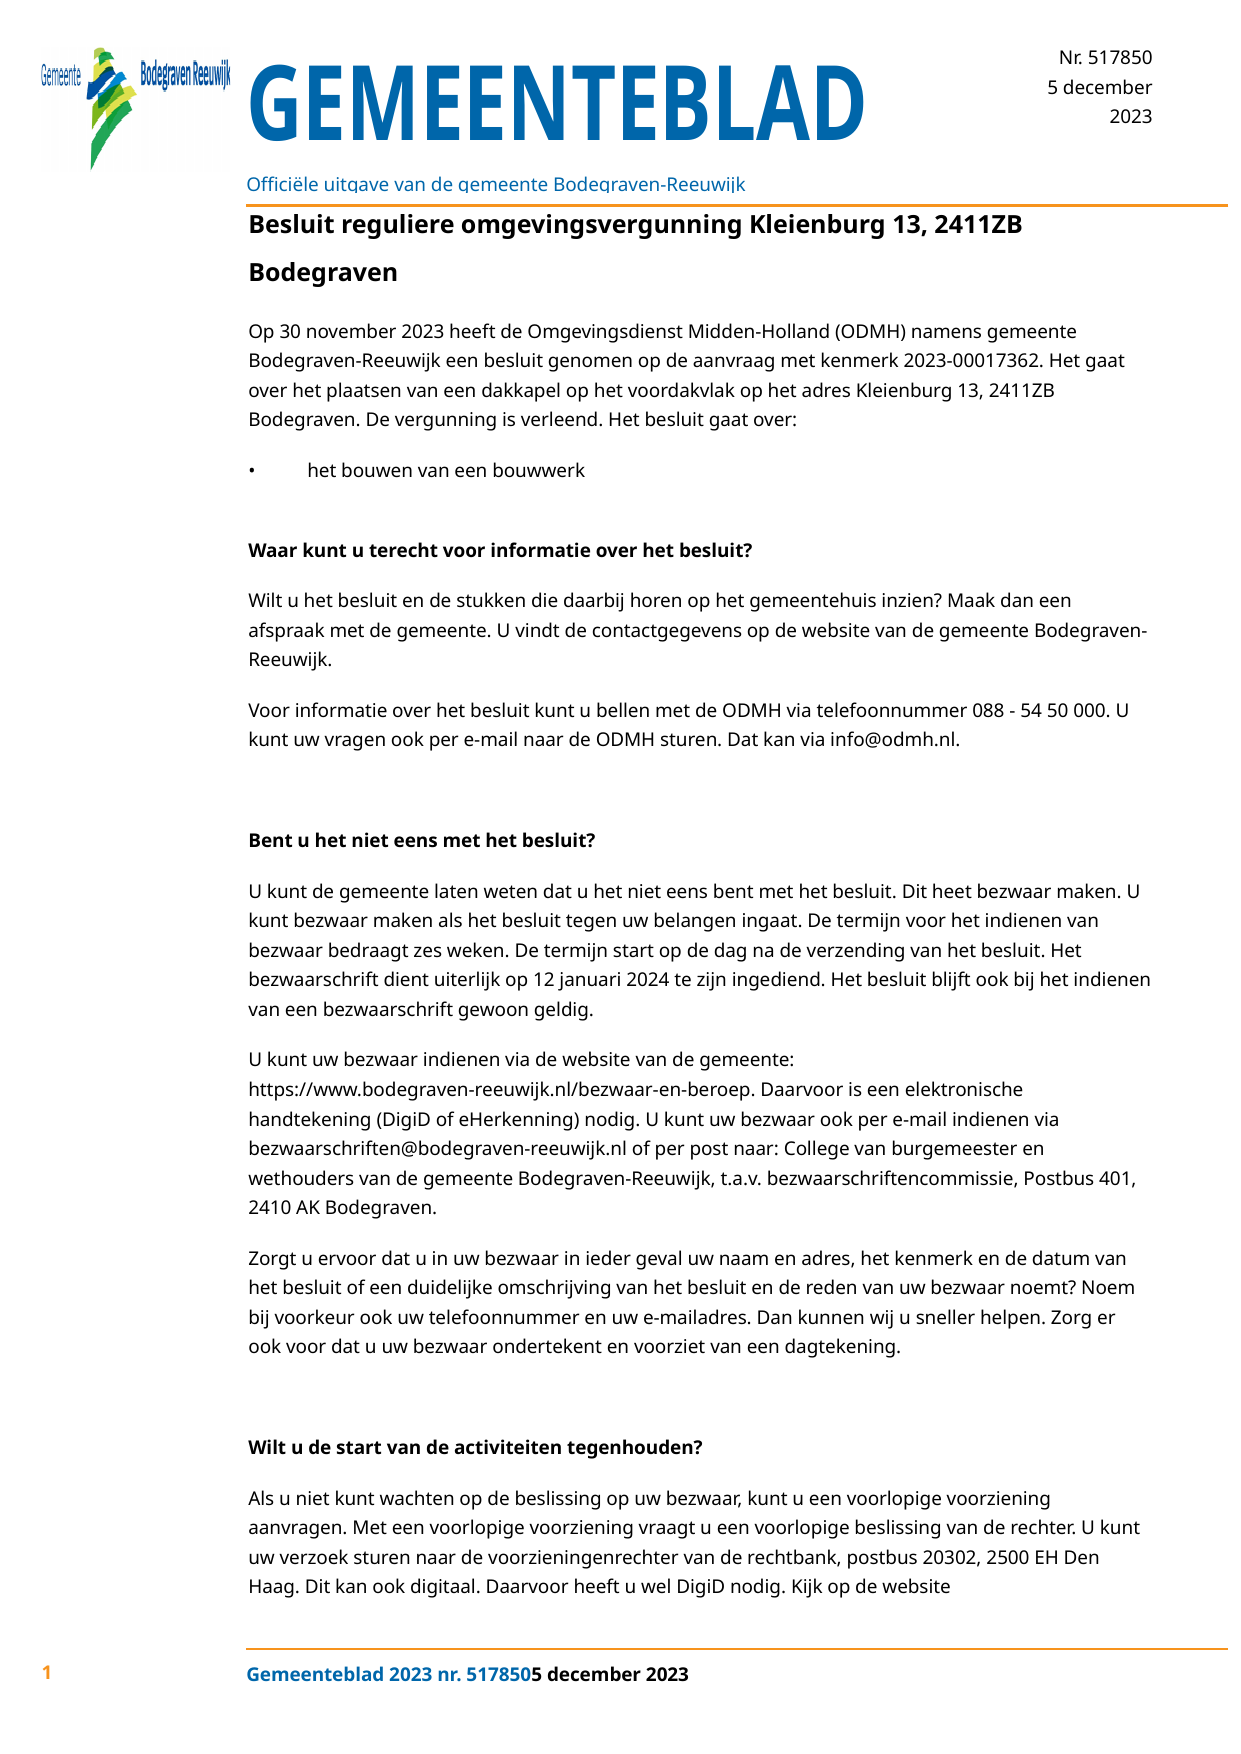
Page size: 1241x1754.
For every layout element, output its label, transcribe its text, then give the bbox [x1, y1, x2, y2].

text U kunt de gemeente laten weten dat u het niet eens bent met het besluit. Dit heet bezwaar maken. U kunt bezwaar maken als het besluit tegen uw belangen ingaat. De termijn voor het indienen van bezwaar bedraagt zes weken. De termijn start op de dag na de verzending van het besluit. Het bezwaarschrift dient uiterlijk op 12 januari 2024 te zijn ingediend. Het besluit blijft ook bij het indienen van een bezwaarschrift gewoon geldig. [248, 878, 1152, 1022]
text Wilt u het besluit en de stukken die daarbij horen op het gemeentehuis inzien? Maak dan een afspraak met de gemeente. U vindt de contactgegevens op de website van de gemeente Bodegraven-Reeuwijk. [248, 587, 1152, 672]
text Waar kunt u terecht voor informatie over het besluit? [248, 537, 1152, 563]
text U kunt uw bezwaar indienen via de website van de gemeente: https://www.bodegraven-reeuwijk.nl/bezwaar-en-beroep. Daarvoor is een elektronische handtekening (DigiD of eHerkenning) nodig. U kunt uw bezwaar ook per e-mail indienen via bezwaarschriften@bodegraven-reeuwijk.nl of per post naar: College van burgemeester en wethouders van de gemeente Bodegraven-Reeuwijk, t.a.v. bezwaarschriftencommissie, Postbus 401, 2410 AK Bodegraven. [248, 1047, 1152, 1220]
picture [41, 47, 231, 172]
text Als u niet kunt wachten op de beslissing op uw bezwaar, kunt u een voorlopige voorziening aanvragen. Met een voorlopige voorziening vraagt u een voorlopige beslissing van de rechter. U kunt uw verzoek sturen naar de voorzieningenrechter van de rechtbank, postbus 20302, 2500 EH Den Haag. Dit kan ook digitaal. Daarvoor heeft u wel DigiD nodig. Kijk op de website [248, 1485, 1152, 1599]
list het bouwen van een bouwwerk [248, 457, 1152, 483]
text Voor informatie over het besluit kunt u bellen met de ODMH via telefoonnummer 088 - 54 50 000. U kunt uw vragen ook per e-mail naar de ODMH sturen. Dat kan via info@odmh.nl. [248, 697, 1152, 752]
text Op 30 november 2023 heeft de Omgevingsdienst Midden-Holland (ODMH) namens gemeente Bodegraven-Reeuwijk een besluit genomen op de aanvraag met kenmerk 2023-00017362. Het gaat over het plaatsen van een dakkapel op het voordakvlak op het adres Kleienburg 13, 2411ZB Bodegraven. De vergunning is verleend. Het besluit gaat over: [248, 318, 1152, 432]
text Bent u het niet eens met het besluit? [248, 827, 1152, 853]
text Besluit reguliere omgevingsvergunning Kleienburg 13, 2411ZB Bodegraven [248, 207, 1152, 288]
text Zorgt u ervoor dat u in uw bezwaar in ieder geval uw naam en adres, het kenmerk en de datum van het besluit of een duidelijke omschrijving van het besluit en de reden van uw bezwaar noemt? Noem bij voorkeur ook uw telefoonnummer en uw e-mailadres. Dan kunnen wij u sneller helpen. Zorg er ook voor dat u uw bezwaar ondertekent en voorziet van een dagtekening. [248, 1245, 1152, 1359]
text Wilt u de start van de activiteiten tegenhouden? [248, 1434, 1152, 1460]
